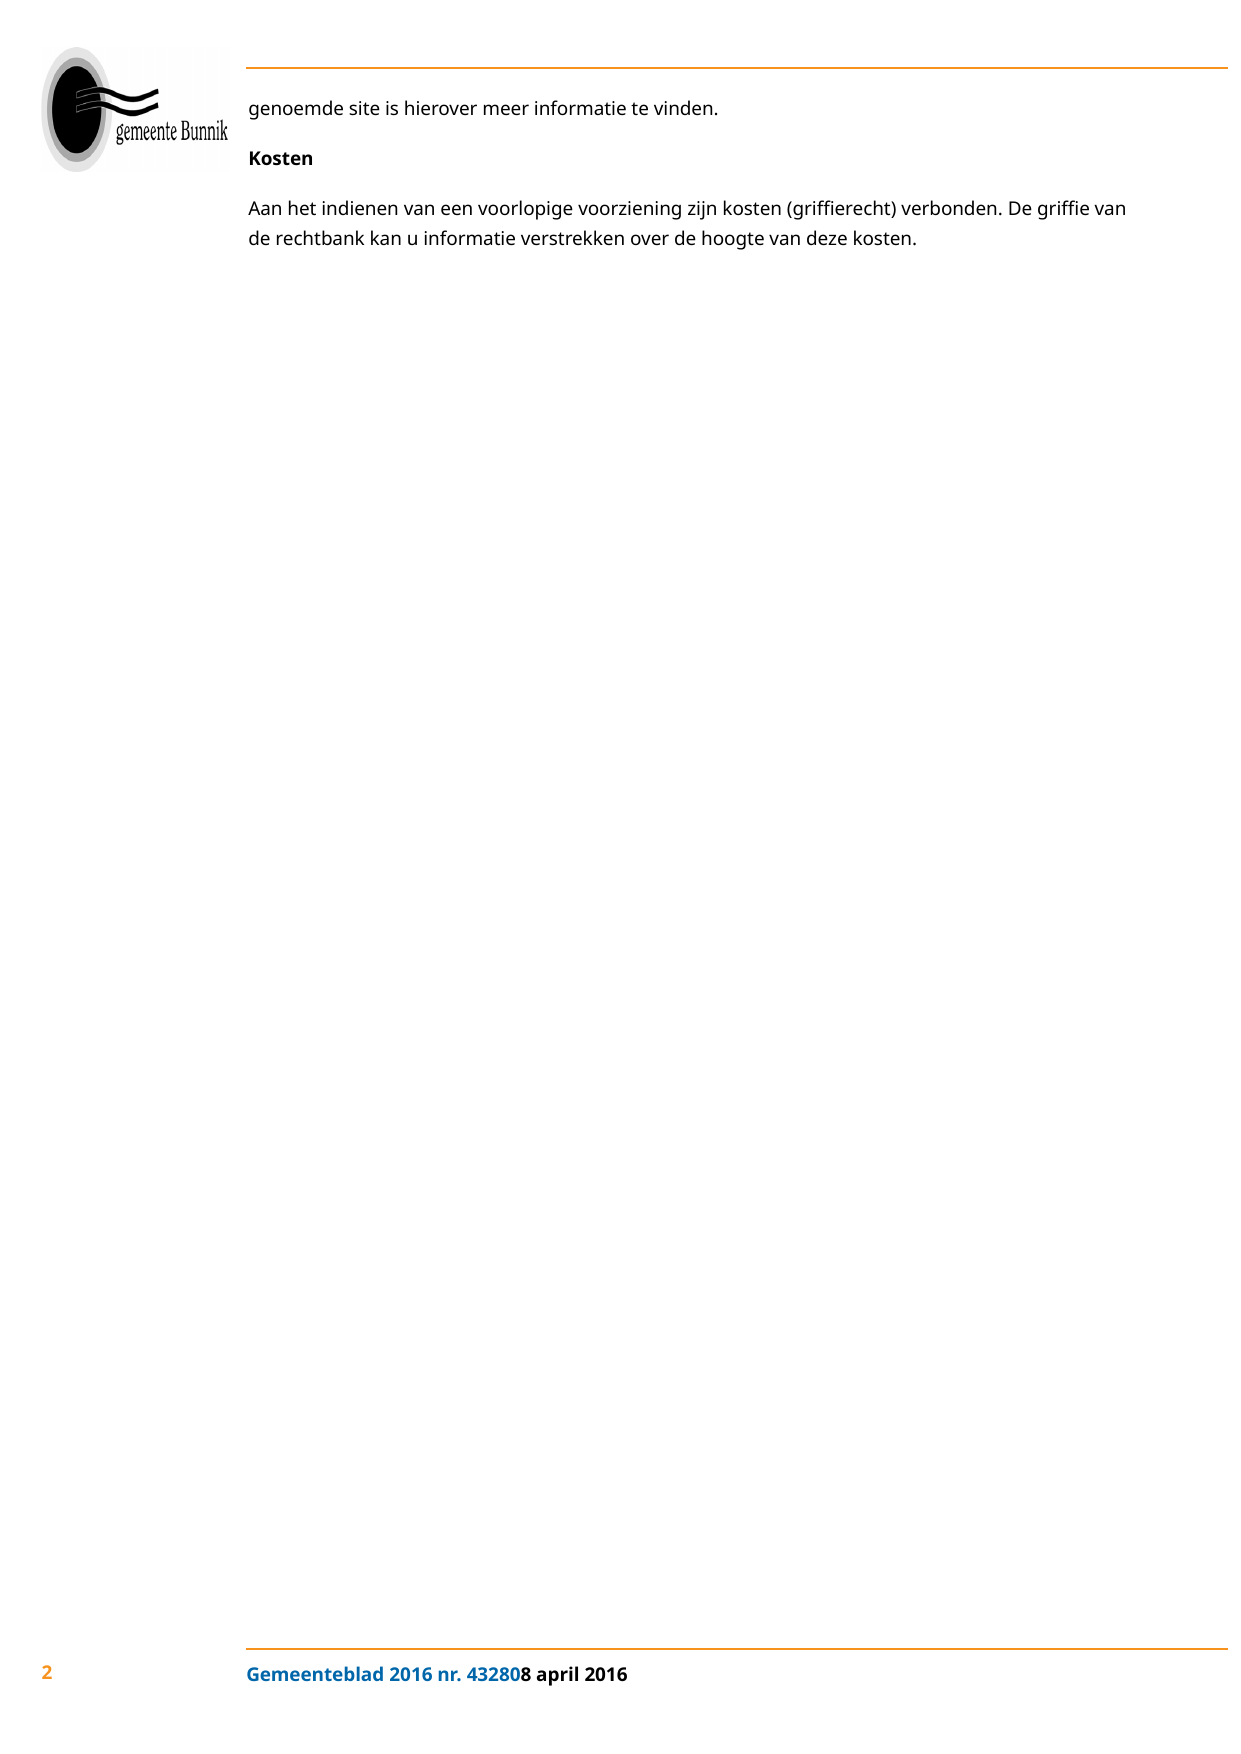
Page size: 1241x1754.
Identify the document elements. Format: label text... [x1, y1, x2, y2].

picture [41, 47, 231, 172]
text genoemde site is hierover meer informatie te vinden. [248, 95, 1152, 121]
text Kosten [248, 145, 1152, 171]
text Aan het indienen van een voorlopige voorziening zijn kosten (griffierecht) verbonden. De griffie van de rechtbank kan u informatie verstrekken over de hoogte van deze kosten. [248, 196, 1152, 251]
